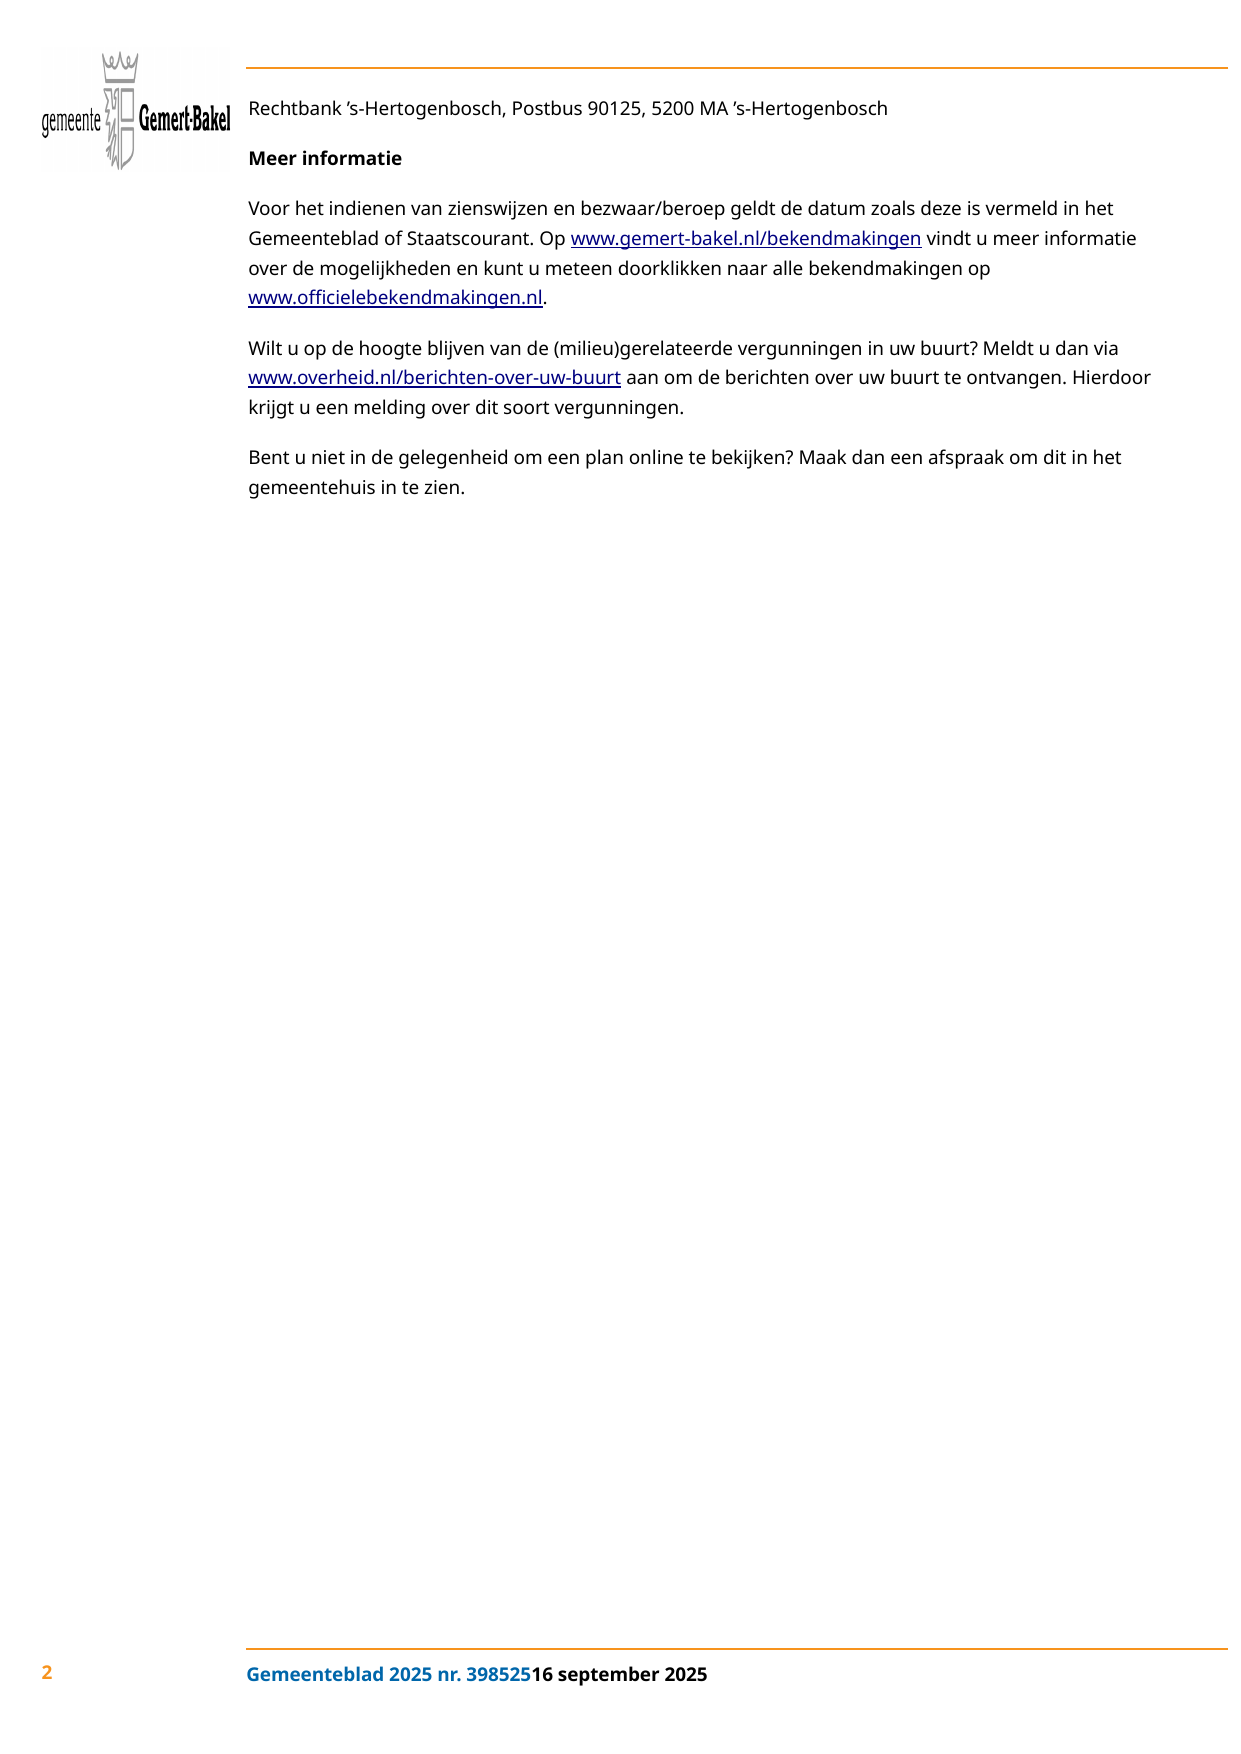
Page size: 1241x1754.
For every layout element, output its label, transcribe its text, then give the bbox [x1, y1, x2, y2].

text Wilt u op de hoogte blijven van de (milieu)gerelateerde vergunningen in uw buurt? Meldt u dan via www.overheid.nl/berichten-over-uw-buurt aan om de berichten over uw buurt te ontvangen. Hierdoor krijgt u een melding over dit soort vergunningen. [248, 335, 1152, 420]
text Meer informatie [248, 145, 1152, 171]
text Voor het indienen van zienswijzen en bezwaar/beroep geldt de datum zoals deze is vermeld in het Gemeenteblad of Staatscourant. Op www.gemert-bakel.nl/bekendmakingen vindt u meer informatie over de mogelijkheden en kunt u meteen doorklikken naar alle bekendmakingen op www.officielebekendmakingen.nl. [248, 196, 1152, 310]
text Rechtbank ’s-Hertogenbosch, Postbus 90125, 5200 MA ’s-Hertogenbosch [248, 95, 1152, 121]
picture [41, 47, 231, 172]
text Bent u niet in de gelegenheid om een plan online te bekijken? Maak dan een afspraak om dit in het gemeentehuis in te zien. [248, 444, 1152, 500]
